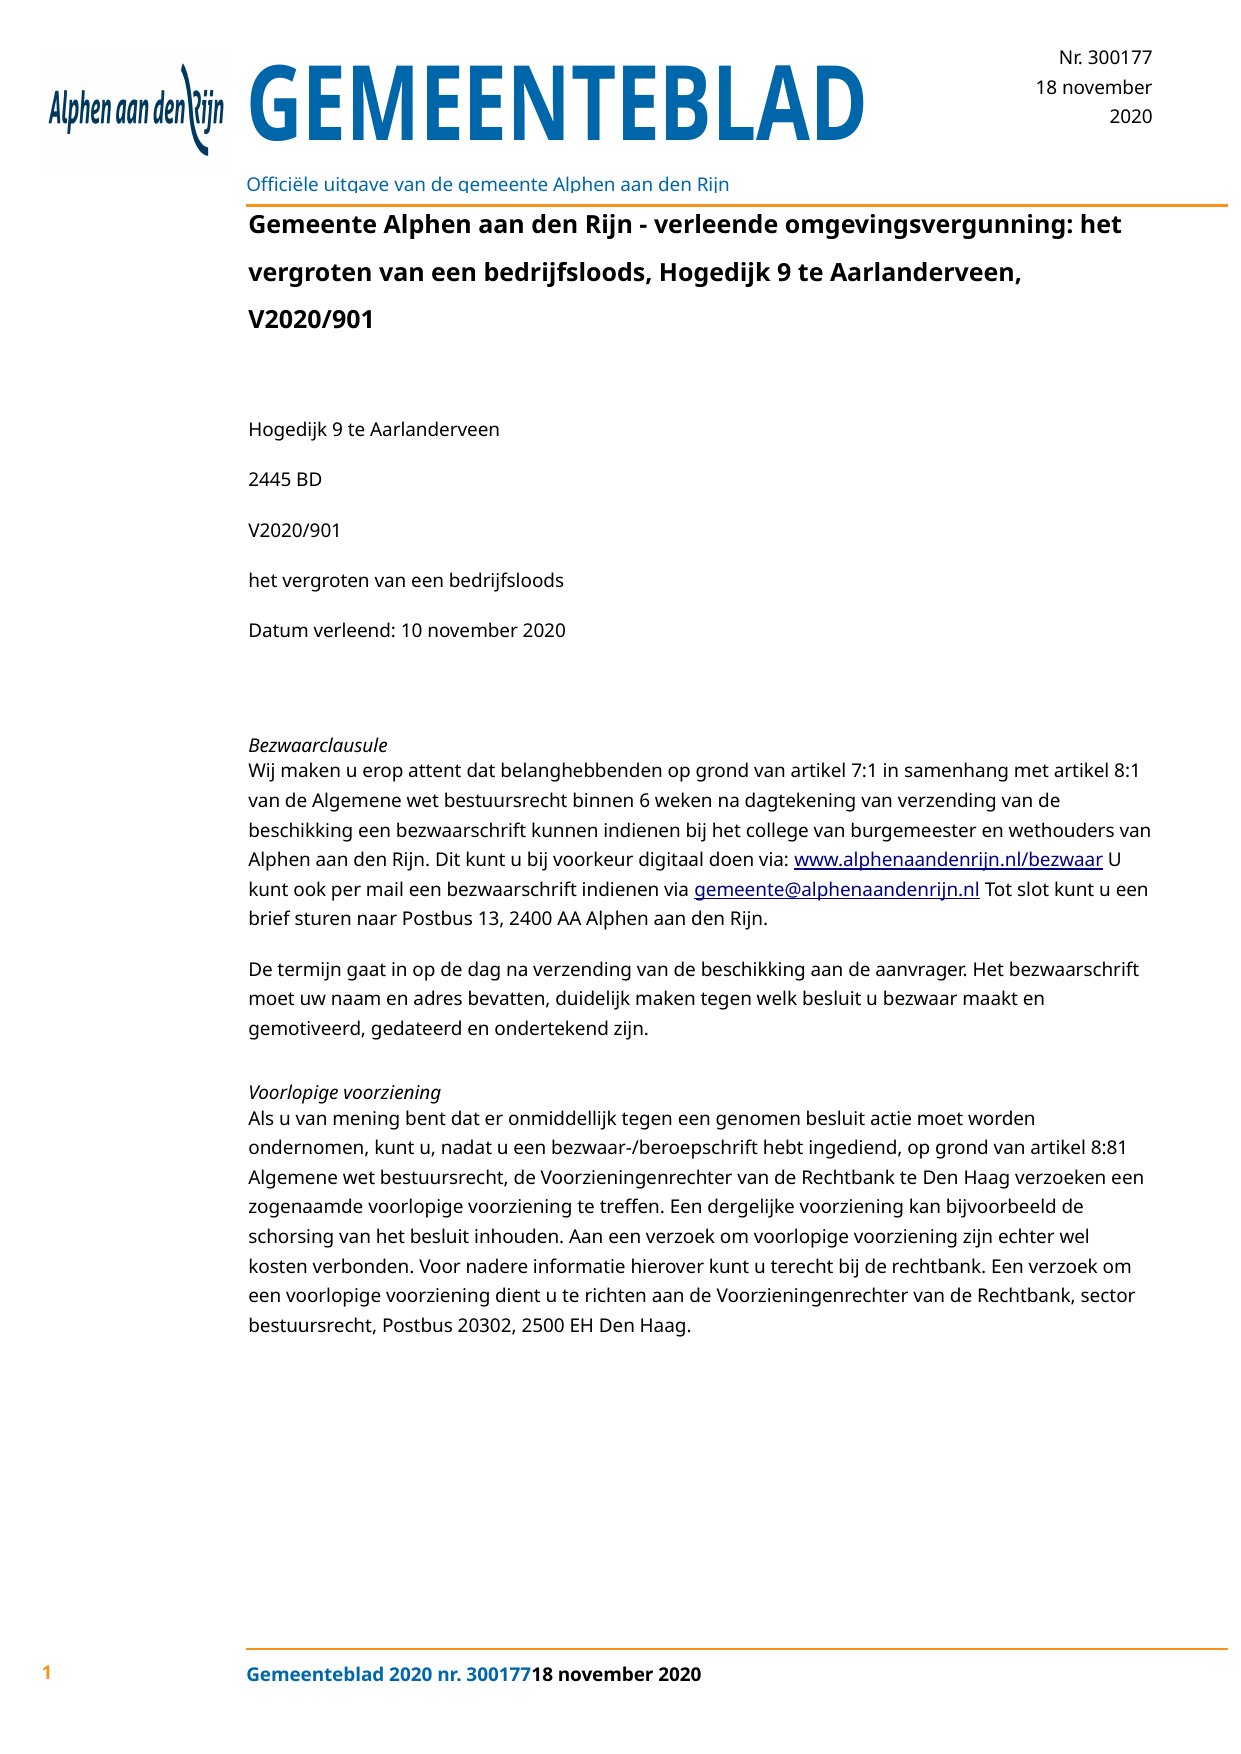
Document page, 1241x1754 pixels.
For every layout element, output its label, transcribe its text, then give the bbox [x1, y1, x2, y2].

text De termijn gaat in op de dag na verzending van de beschikking aan de aanvrager. Het bezwaarschrift moet uw naam en adres bevatten, duidelijk maken tegen welk besluit u bezwaar maakt en gemotiveerd, gedateerd en ondertekend zijn. [248, 956, 1152, 1041]
text Datum verleend: 10 november 2020 [248, 618, 1152, 643]
text Voorlopige voorziening [248, 1079, 1152, 1105]
text Gemeente Alphen aan den Rijn - verleende omgevingsvergunning: het vergroten van een bedrijfsloods, Hogedijk 9 te Aarlanderveen, V2020/901 [248, 207, 1152, 336]
text V2020/901 [248, 517, 1152, 542]
text Hogedijk 9 te Aarlanderveen [248, 416, 1152, 442]
text Wij maken u erop attent dat belanghebbenden op grond van artikel 7:1 in samenhang met artikel 8:1 van de Algemene wet bestuursrecht binnen 6 weken na dagtekening van verzending van de beschikking een bezwaarschrift kunnen indienen bij het college van burgemeester en wethouders van Alphen aan den Rijn. Dit kunt u bij voorkeur digitaal doen via: www.alphenaandenrijn.nl/bezwaar U kunt ook per mail een bezwaarschrift indienen via gemeente@alphenaandenrijn.nl Tot slot kunt u een brief sturen naar Postbus 13, 2400 AA Alphen aan den Rijn. [248, 758, 1152, 931]
text Als u van mening bent dat er onmiddellijk tegen een genomen besluit actie moet worden ondernomen, kunt u, nadat u een bezwaar-/beroepschrift hebt ingediend, op grond van artikel 8:81 Algemene wet bestuursrecht, de Voorzieningenrechter van de Rechtbank te Den Haag verzoeken een zogenaamde voorlopige voorziening te treffen. Een dergelijke voorziening kan bijvoorbeeld de schorsing van het besluit inhouden. Aan een verzoek om voorlopige voorziening zijn echter wel kosten verbonden. Voor nadere informatie hierover kunt u terecht bij de rechtbank. Een verzoek om een voorlopige voorziening dient u te richten aan de Voorzieningenrechter van de Rechtbank, sector bestuursrecht, Postbus 20302, 2500 EH Den Haag. [248, 1105, 1152, 1338]
text 2445 BD [248, 466, 1152, 492]
text Bezwaarclausule [248, 732, 1152, 758]
text het vergroten van een bedrijfsloods [248, 567, 1152, 593]
picture [41, 47, 231, 172]
